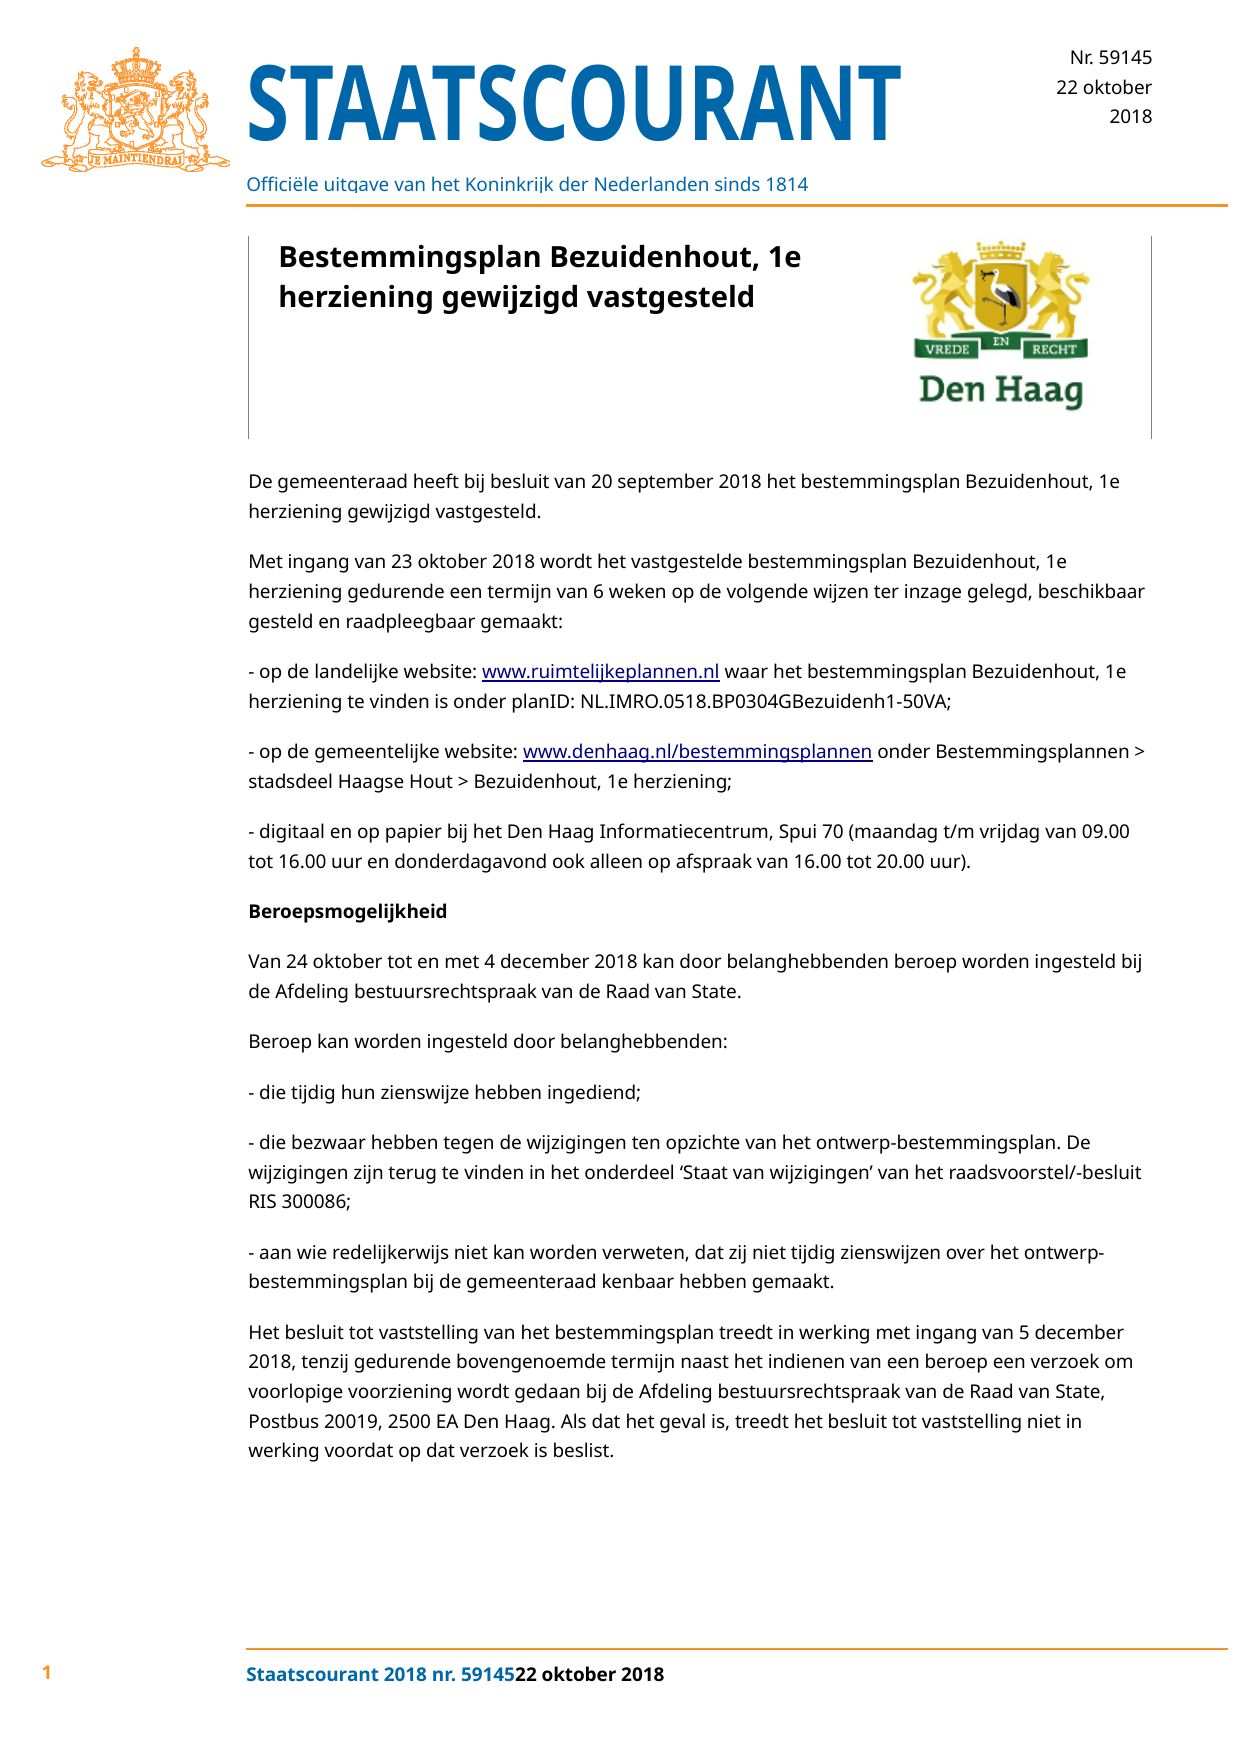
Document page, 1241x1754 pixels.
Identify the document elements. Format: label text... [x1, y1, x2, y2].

picture [899, 236, 1103, 414]
table_header [850, 414, 1151, 439]
text - op de gemeentelijke website: www.denhaag.nl/bestemmingsplannen onder Bestemmingsplannen > stadsdeel Haagse Hout > Bezuidenhout, 1e herziening; [248, 738, 1152, 793]
table_header [850, 236, 899, 413]
text De gemeenteraad heeft bij besluit van 20 september 2018 het bestemmingsplan Bezuidenhout, 1e herziening gewijzigd vastgesteld. [248, 469, 1152, 524]
text - digitaal en op papier bij het Den Haag Informatiecentrum, Spui 70 (maandag t/m vrijdag van 09.00 tot 16.00 uur en donderdagavond ook alleen op afspraak van 16.00 tot 20.00 uur). [248, 818, 1152, 873]
text Beroep kan worden ingesteld door belanghebbenden: [248, 1029, 1152, 1054]
text Van 24 oktober tot en met 4 december 2018 kan door belanghebbenden beroep worden ingesteld bij de Afdeling bestuursrechtspraak van de Raad van State. [248, 949, 1152, 1004]
text Het besluit tot vaststelling van het bestemmingsplan treedt in werking met ingang van 5 december 2018, tenzij gedurende bovengenoemde termijn naast het indienen van een beroep een verzoek om voorlopige voorziening wordt gedaan bij de Afdeling bestuursrechtspraak van de Raad van State, Postbus 20019, 2500 EA Den Haag. Als dat het geval is, treedt het besluit tot vaststelling niet in werking voordat op dat verzoek is beslist. [248, 1319, 1152, 1463]
text - aan wie redelijkerwijs niet kan worden verweten, dat zij niet tijdig zienswijzen over het ontwerp-bestemmingsplan bij de gemeenteraad kenbaar hebben gemaakt. [248, 1239, 1152, 1294]
table_header [1103, 236, 1151, 413]
text - die tijdig hun zienswijze hebben ingediend; [248, 1079, 1152, 1105]
text - die bezwaar hebben tegen de wijzigingen ten opzichte van het ontwerp-bestemmingsplan. De wijzigingen zijn terug te vinden in het onderdeel ‘Staat van wijzigingen’ van het raadsvoorstel/-besluit RIS 300086; [248, 1129, 1152, 1214]
table_header Bestemmingsplan Bezuidenhout, 1e herziening gewijzigd vastgesteld [249, 236, 850, 439]
text Beroepsmogelijkheid [248, 898, 1152, 924]
text Met ingang van 23 oktober 2018 wordt het vastgestelde bestemmingsplan Bezuidenhout, 1e herziening gedurende een termijn van 6 weken op de volgende wijzen ter inzage gelegd, beschikbaar gesteld en raadpleegbaar gemaakt: [248, 549, 1152, 633]
text - op de landelijke website: www.ruimtelijkeplannen.nl waar het bestemmingsplan Bezuidenhout, 1e herziening te vinden is onder planID: NL.IMRO.0518.BP0304GBezuidenh1-50VA; [248, 658, 1152, 713]
picture [41, 47, 231, 172]
